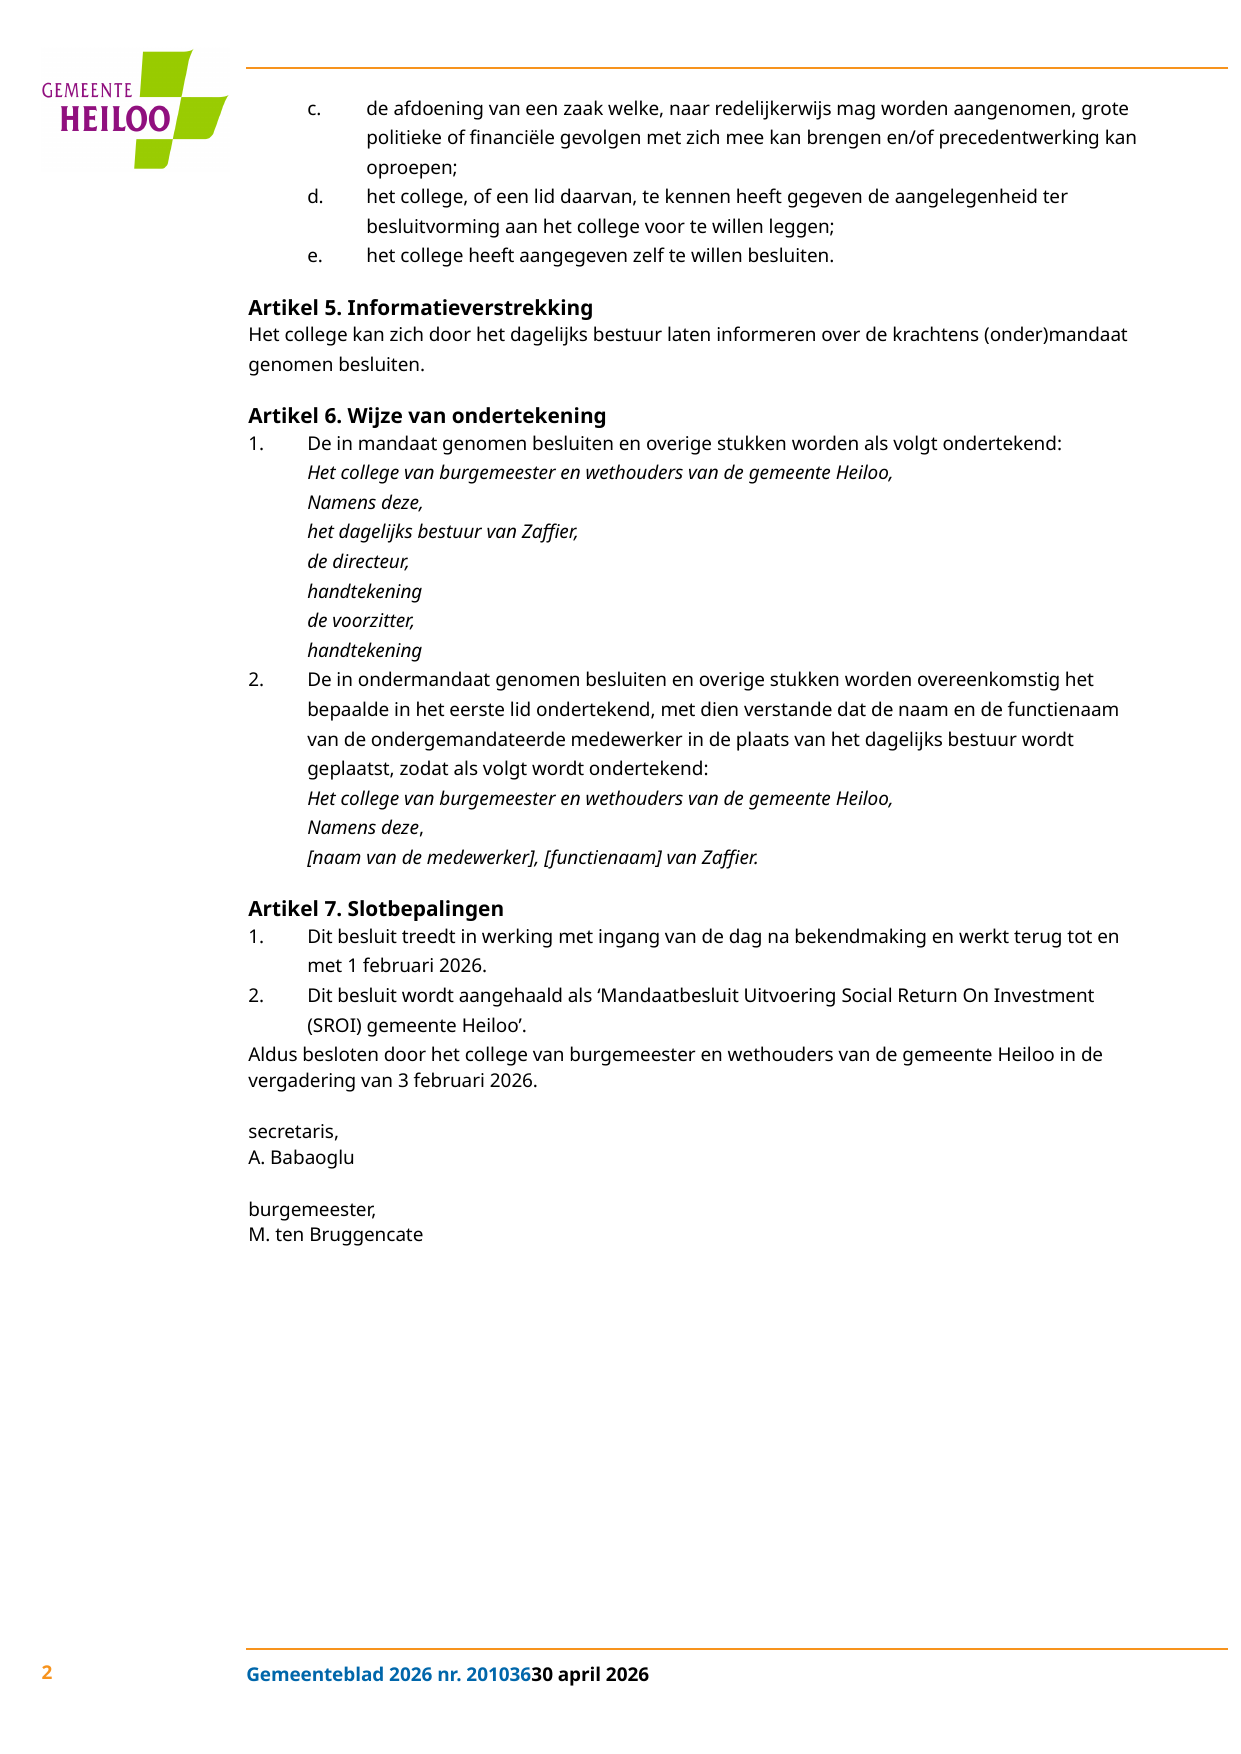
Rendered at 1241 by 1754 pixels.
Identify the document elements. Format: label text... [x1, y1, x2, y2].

list handtekening [248, 578, 1152, 604]
list Het college van burgemeester en wethouders van de gemeente Heiloo, [248, 785, 1152, 811]
list de voorzitter, [248, 607, 1152, 633]
list Namens deze, [248, 489, 1152, 515]
text Artikel 6. Wijze van ondertekening [248, 402, 1152, 430]
list de directeur, [248, 548, 1152, 574]
text Artikel 5. Informatieverstrekking [248, 293, 1152, 322]
picture [41, 47, 231, 172]
list [naam van de medewerker], [functienaam] van Zaffier. [248, 844, 1152, 870]
text Aldus besloten door het college van burgemeester en wethouders van de gemeente Heiloo in de vergadering van 3 februari 2026. [248, 1041, 1152, 1093]
text burgemeester, [248, 1196, 1152, 1221]
list handtekening [248, 637, 1152, 663]
list De in ondermandaat genomen besluiten en overige stukken worden overeenkomstig het bepaalde in het eerste lid ondertekend, met dien verstande dat de naam en de functienaam van de ondergemandateerde medewerker in de plaats van het dagelijks bestuur wordt geplaatst, zodat als volgt wordt ondertekend: [248, 667, 1152, 781]
text M. ten Bruggencate [248, 1221, 1152, 1247]
list de afdoening van een zaak welke, naar redelijkerwijs mag worden aangenomen, grote politieke of financiële gevolgen met zich mee kan brengen en/of precedentwerking kan oproepen; [307, 95, 1152, 180]
list Het college van burgemeester en wethouders van de gemeente Heiloo, [248, 459, 1152, 485]
text A. Babaoglu [248, 1144, 1152, 1170]
text secretaris, [248, 1118, 1152, 1144]
text Het college kan zich door het dagelijks bestuur laten informeren over de krachtens (onder)mandaat genomen besluiten. [248, 322, 1152, 377]
text Artikel 7. Slotbepalingen [248, 894, 1152, 923]
list Dit besluit wordt aangehaald als ‘Mandaatbesluit Uitvoering Social Return On Investment (SROI) gemeente Heiloo’. [248, 982, 1152, 1037]
list Dit besluit treedt in werking met ingang van de dag na bekendmaking en werkt terug tot en met 1 februari 2026. [248, 923, 1152, 978]
list De in mandaat genomen besluiten en overige stukken worden als volgt ondertekend: [248, 430, 1152, 456]
list het college heeft aangegeven zelf te willen besluiten. [307, 243, 1152, 268]
list Namens deze, [248, 814, 1152, 840]
list het college, of een lid daarvan, te kennen heeft gegeven de aangelegenheid ter besluitvorming aan het college voor te willen leggen; [307, 183, 1152, 239]
list het dagelijks bestuur van Zaffier, [248, 519, 1152, 544]
